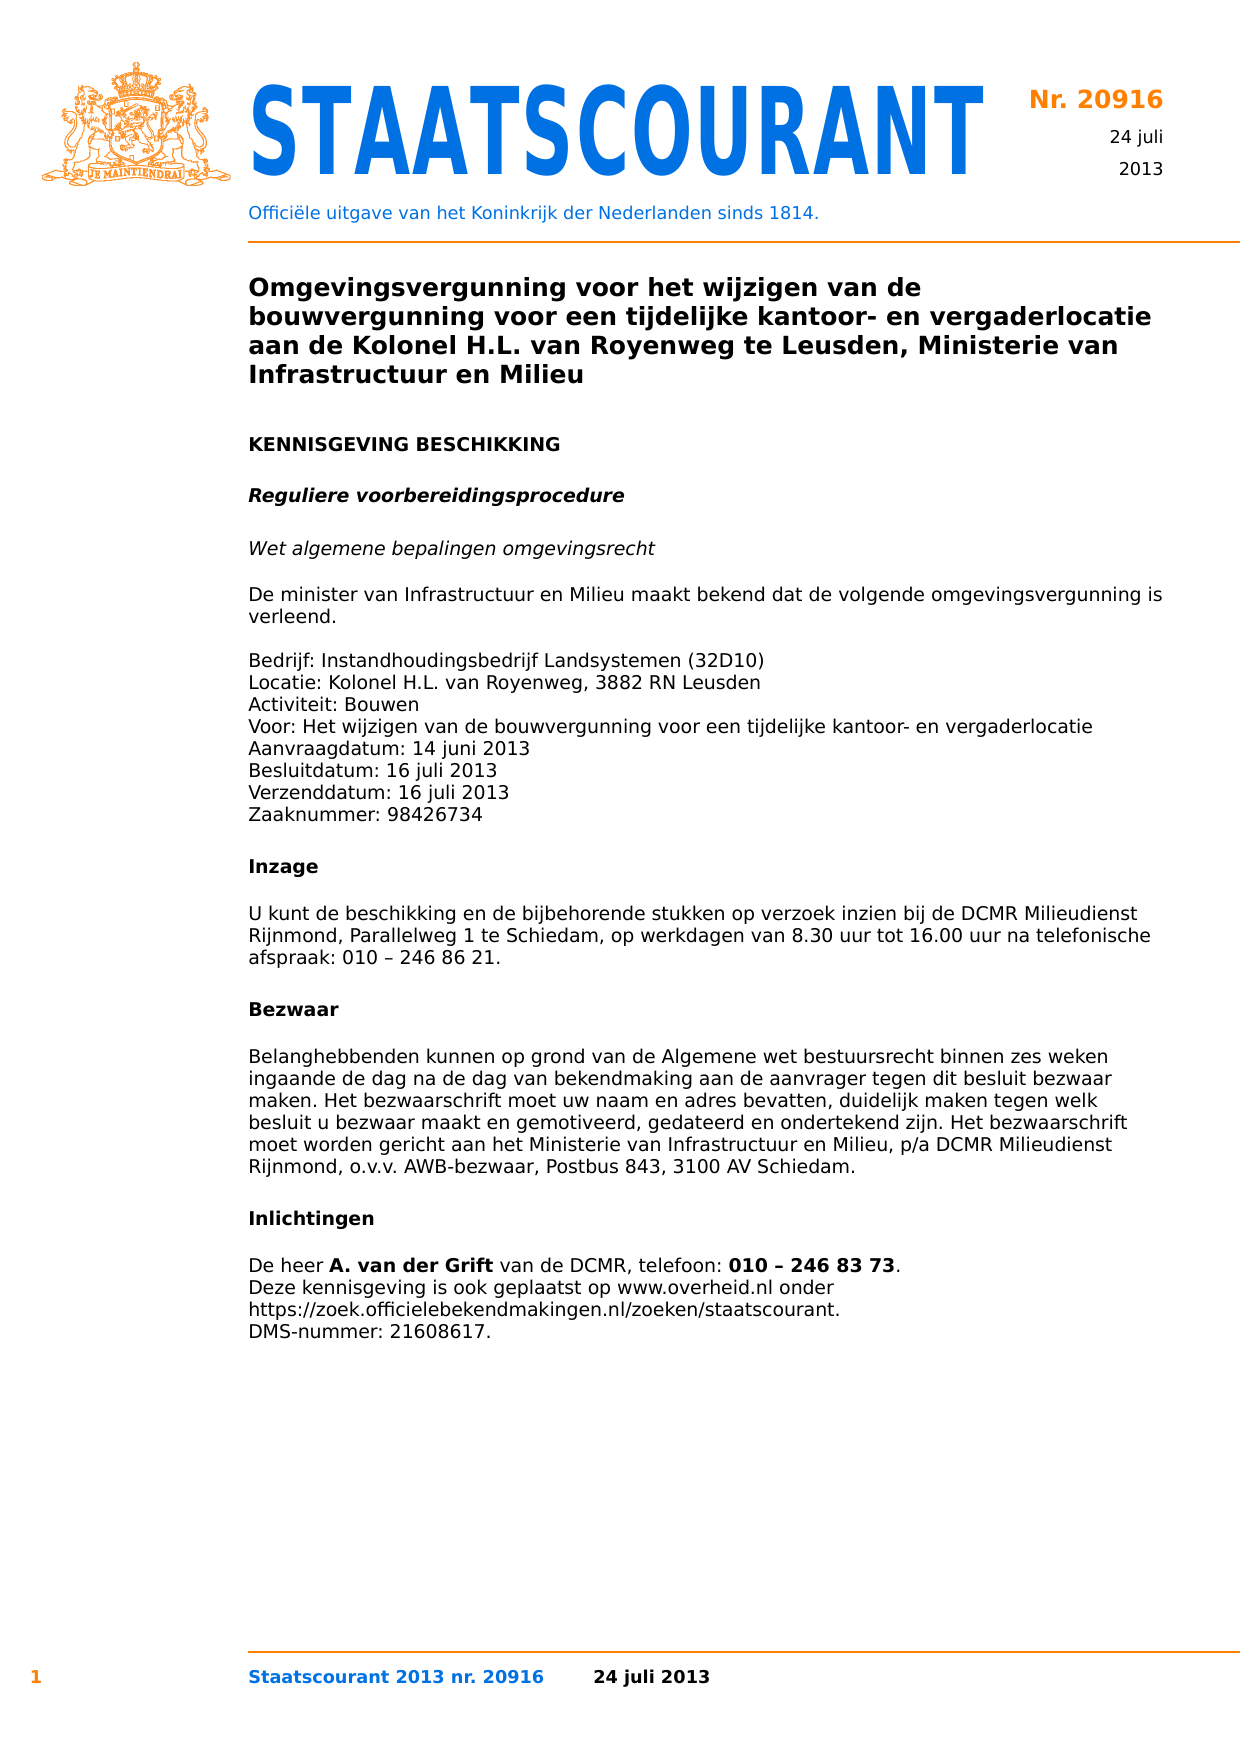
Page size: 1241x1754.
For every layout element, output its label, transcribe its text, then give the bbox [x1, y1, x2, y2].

subtitle Inlichtingen [248, 1208, 1163, 1230]
subtitle Bezwaar [248, 999, 1163, 1021]
text De minister van Infrastructuur en Milieu maakt bekend dat de volgende omgevingsvergunning is verleend. [248, 584, 1163, 628]
text Locatie: Kolonel H.L. van Royenweg, 3882 RN Leusden [248, 672, 1163, 694]
text U kunt de beschikking en de bijbehorende stukken op verzoek inzien bij de DCMR Milieudienst Rijnmond, Parallelweg 1 te Schiedam, op werkdagen van 8.30 uur tot 16.00 uur na telefonische afspraak: 010 – 246 86 21. [248, 903, 1163, 969]
text Voor: Het wijzigen van de bouwvergunning voor een tijdelijke kantoor- en vergaderlocatie [248, 716, 1163, 738]
subtitle Inzage [248, 856, 1163, 878]
table_header Nr. 20916 [998, 62, 1240, 121]
subtitle Omgevingsvergunning voor het wijzigen van de bouwvergunning voor een tijdelijke kantoor- en vergaderlocatie aan de Kolonel H.L. van Royenweg te Leusden, Ministerie van Infrastructuur en Milieu [248, 273, 1163, 390]
text Belanghebbenden kunnen op grond van de Algemene wet bestuursrecht binnen zes weken ingaande de dag na de dag van bekendmaking aan de aanvrager tegen dit besluit bezwaar maken. Het bezwaarschrift moet uw naam en adres bevatten, duidelijk maken tegen welk besluit u bezwaar maakt en gemotiveerd, gedateerd en ondertekend zijn. Het bezwaarschrift moet worden gericht aan het Ministerie van Infrastructuur en Milieu, p/a DCMR Milieudienst Rijnmond, o.v.v. AWB-bezwaar, Postbus 843, 3100 AV Schiedam. [248, 1046, 1163, 1178]
text De heer A. van der Grift van de DCMR, telefoon: 010 – 246 83 73. [248, 1255, 1163, 1277]
text Besluitdatum: 16 juli 2013 [248, 760, 1163, 782]
subtitle KENNISGEVING BESCHIKKING [248, 433, 1163, 455]
text Bedrijf: Instandhoudingsbedrijf Landsystemen (32D10) [248, 650, 1163, 672]
subtitle Reguliere voorbereidingsprocedure [248, 485, 1163, 507]
picture [41, 62, 231, 186]
subtitle Wet algemene bepalingen omgevingsrecht [248, 537, 1163, 559]
text Activiteit: Bouwen [248, 694, 1163, 716]
table_cell 24 juli [998, 121, 1240, 153]
text DMS-nummer: 21608617. [248, 1321, 1163, 1343]
text Aanvraagdatum: 14 juni 2013 [248, 738, 1163, 760]
text Zaaknummer: 98426734 [248, 804, 1163, 826]
text Deze kennisgeving is ook geplaatst op www.overheid.nl onder https://zoek.officielebekendmakingen.nl/zoeken/staatscourant. [248, 1277, 1163, 1321]
table_cell Officiële uitgave van het Koninkrijk der Nederlanden sinds 1814. [248, 203, 1240, 241]
table_header STAATSCOURANT [248, 62, 998, 203]
text Verzenddatum: 16 juli 2013 [248, 782, 1163, 804]
table_header [25, 62, 248, 241]
table_cell 2013 [998, 153, 1240, 203]
